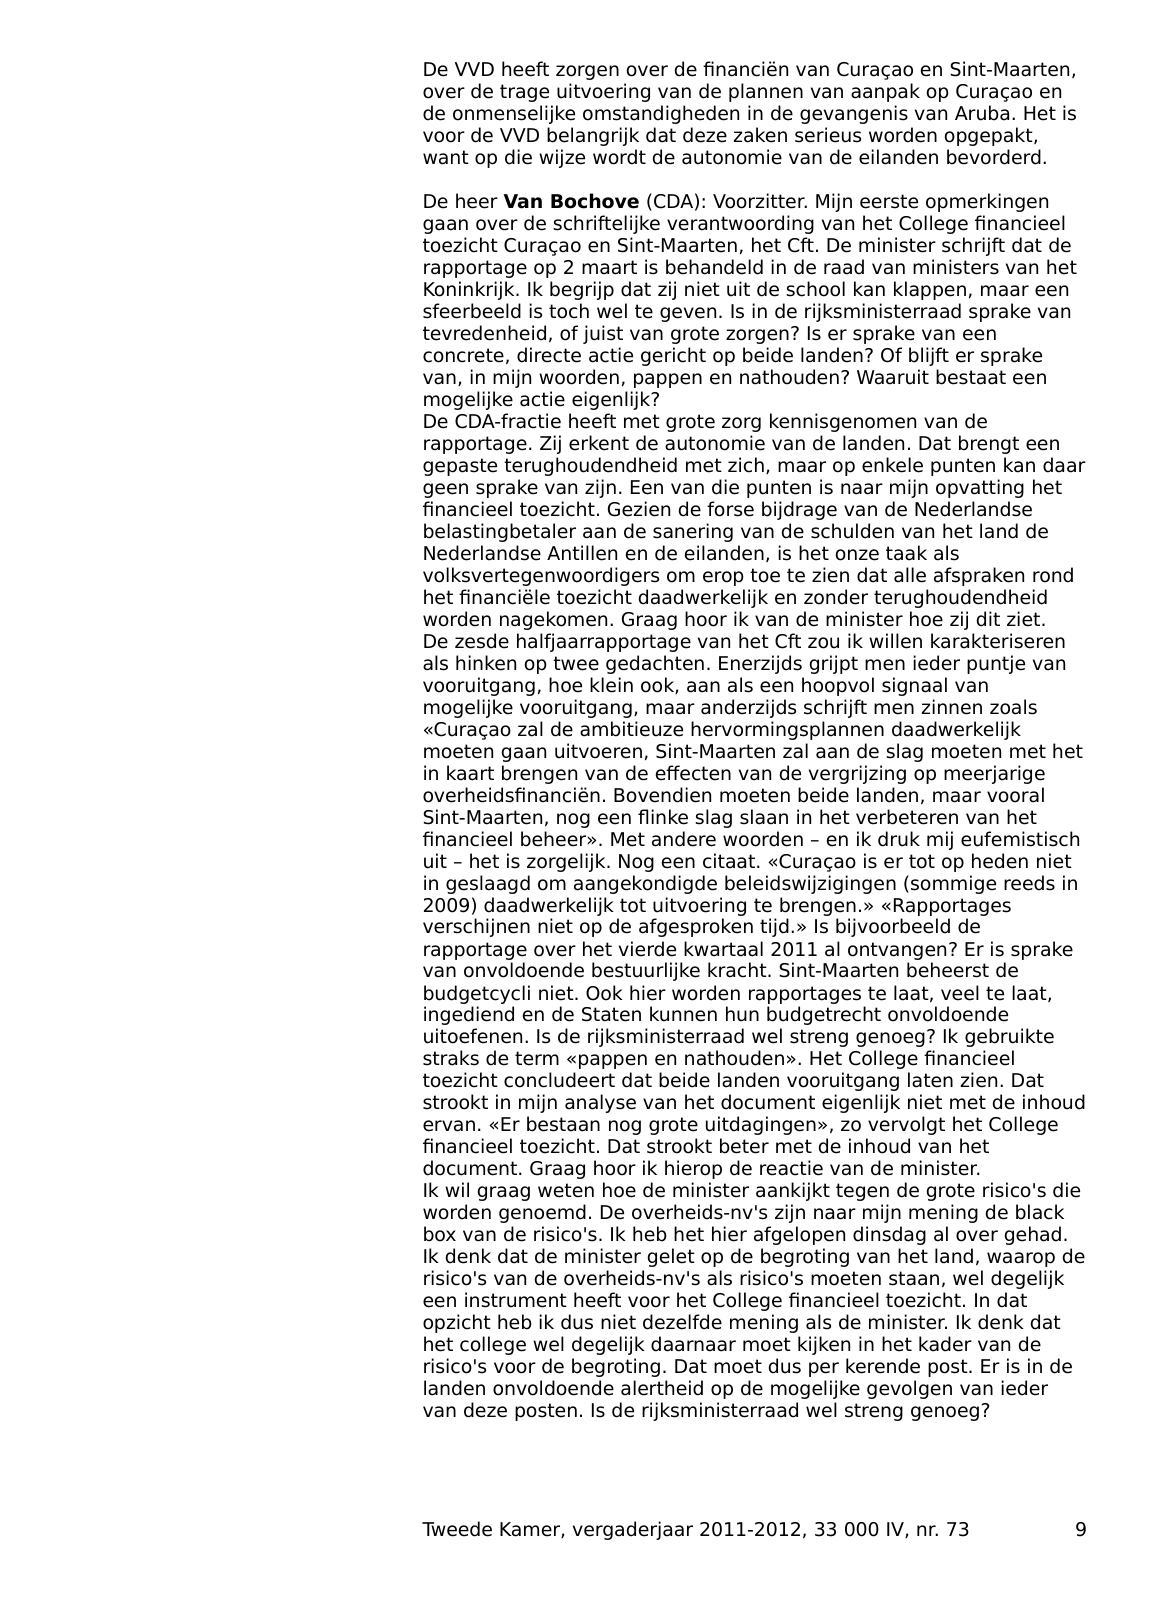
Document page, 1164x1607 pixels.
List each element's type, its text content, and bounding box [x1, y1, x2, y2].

text De heer Van Bochove (CDA): Voorzitter. Mijn eerste opmerkingen gaan over de schriftelijke verantwoording van het College financieel toezicht Curaçao en Sint-Maarten, het Cft. De minister schrijft dat de rapportage op 2 maart is behandeld in de raad van ministers van het Koninkrijk. Ik begrijp dat zij niet uit de school kan klappen, maar een sfeerbeeld is toch wel te geven. Is in de rijksministerraad sprake van tevredenheid, of juist van grote zorgen? Is er sprake van een concrete, directe actie gericht op beide landen? Of blijft er sprake van, in mijn woorden, pappen en nathouden? Waaruit bestaat een mogelijke actie eigenlijk? [422, 191, 1087, 411]
text Ik wil graag weten hoe de minister aankijkt tegen de grote risico's die worden genoemd. De overheids-nv's zijn naar mijn mening de black box van de risico's. Ik heb het hier afgelopen dinsdag al over gehad. Ik denk dat de minister gelet op de begroting van het land, waarop de risico's van de overheids-nv's als risico's moeten staan, wel degelijk een instrument heeft voor het College financieel toezicht. In dat opzicht heb ik dus niet dezelfde mening als de minister. Ik denk dat het college wel degelijk daarnaar moet kijken in het kader van de risico's voor de begroting. Dat moet dus per kerende post. Er is in de landen onvoldoende alertheid op de mogelijke gevolgen van ieder van deze posten. Is de rijksministerraad wel streng genoeg? [422, 1180, 1087, 1422]
text De CDA-fractie heeft met grote zorg kennisgenomen van de rapportage. Zij erkent de autonomie van de landen. Dat brengt een gepaste terughoudendheid met zich, maar op enkele punten kan daar geen sprake van zijn. Een van die punten is naar mijn opvatting het financieel toezicht. Gezien de forse bijdrage van de Nederlandse belastingbetaler aan de sanering van de schulden van het land de Nederlandse Antillen en de eilanden, is het onze taak als volksvertegenwoordigers om erop toe te zien dat alle afspraken rond het financiële toezicht daadwerkelijk en zonder terughoudendheid worden nagekomen. Graag hoor ik van de minister hoe zij dit ziet. [422, 411, 1087, 631]
text De VVD heeft zorgen over de financiën van Curaçao en Sint-Maarten, over de trage uitvoering van de plannen van aanpak op Curaçao en de onmenselijke omstandigheden in de gevangenis van Aruba. Het is voor de VVD belangrijk dat deze zaken serieus worden opgepakt, want op die wijze wordt de autonomie van de eilanden bevorderd. [422, 59, 1087, 169]
text De zesde halfjaarrapportage van het Cft zou ik willen karakteriseren als hinken op twee gedachten. Enerzijds grijpt men ieder puntje van vooruitgang, hoe klein ook, aan als een hoopvol signaal van mogelijke vooruitgang, maar anderzijds schrijft men zinnen zoals «Curaçao zal de ambitieuze hervormingsplannen daadwerkelijk moeten gaan uitvoeren, Sint-Maarten zal aan de slag moeten met het in kaart brengen van de effecten van de vergrijzing op meerjarige overheidsfinanciën. Bovendien moeten beide landen, maar vooral Sint-Maarten, nog een flinke slag slaan in het verbeteren van het financieel beheer». Met andere woorden – en ik druk mij eufemistisch uit – het is zorgelijk. Nog een citaat. «Curaçao is er tot op heden niet in geslaagd om aangekondigde beleidswijzigingen (sommige reeds in 2009) daadwerkelijk tot uitvoering te brengen.» «Rapportages verschijnen niet op de afgesproken tijd.» Is bijvoorbeeld de rapportage over het vierde kwartaal 2011 al ontvangen? Er is sprake van onvoldoende bestuurlijke kracht. Sint-Maarten beheerst de budgetcycli niet. Ook hier worden rapportages te laat, veel te laat, ingediend en de Staten kunnen hun budgetrecht onvoldoende uitoefenen. Is de rijksministerraad wel streng genoeg? Ik gebruikte straks de term «pappen en nathouden». Het College financieel toezicht concludeert dat beide landen vooruitgang laten zien. Dat strookt in mijn analyse van het document eigenlijk niet met de inhoud ervan. «Er bestaan nog grote uitdagingen», zo vervolgt het College financieel toezicht. Dat strookt beter met de inhoud van het document. Graag hoor ik hierop de reactie van de minister. [422, 631, 1087, 1180]
